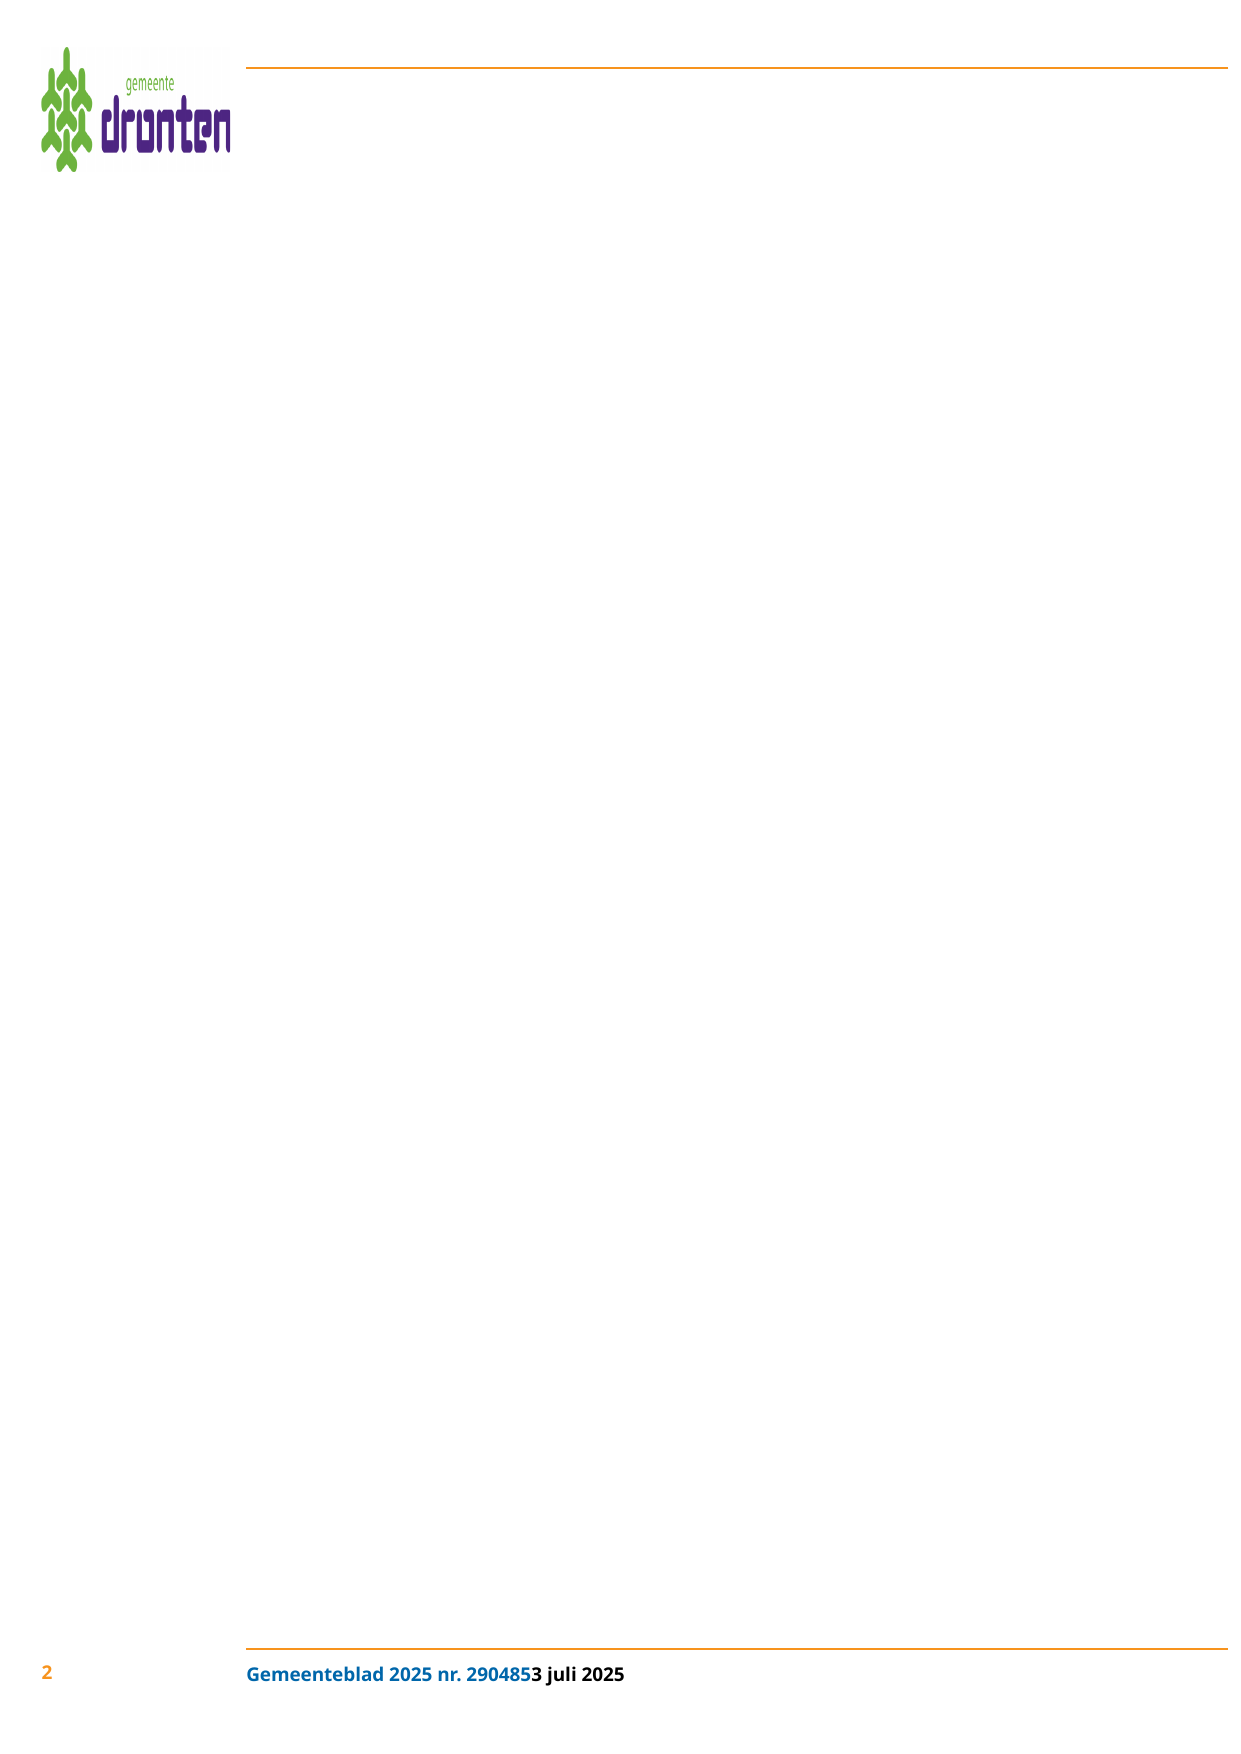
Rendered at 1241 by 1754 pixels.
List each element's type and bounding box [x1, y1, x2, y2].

picture [41, 47, 231, 172]
